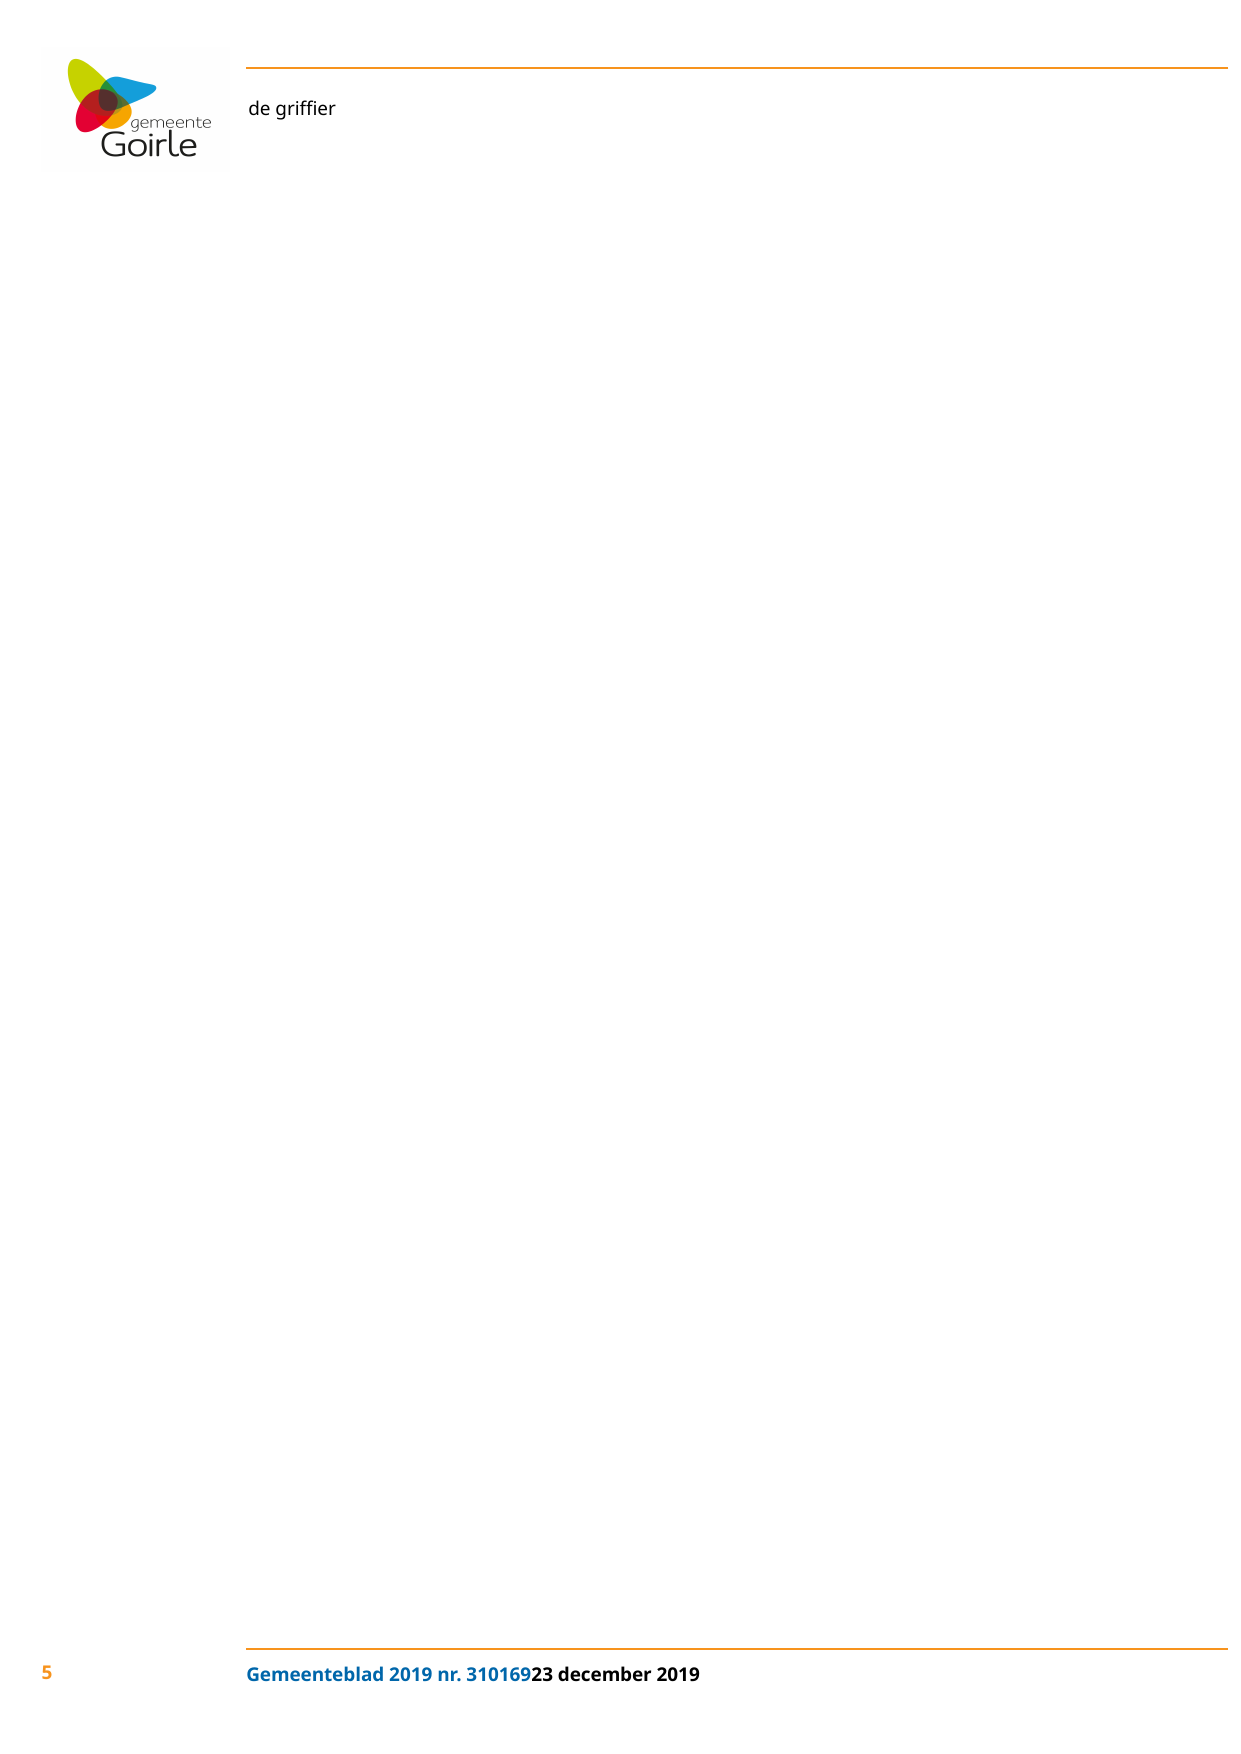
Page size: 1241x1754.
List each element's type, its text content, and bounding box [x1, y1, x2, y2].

text de griffier [248, 95, 1152, 121]
picture [41, 47, 231, 172]
